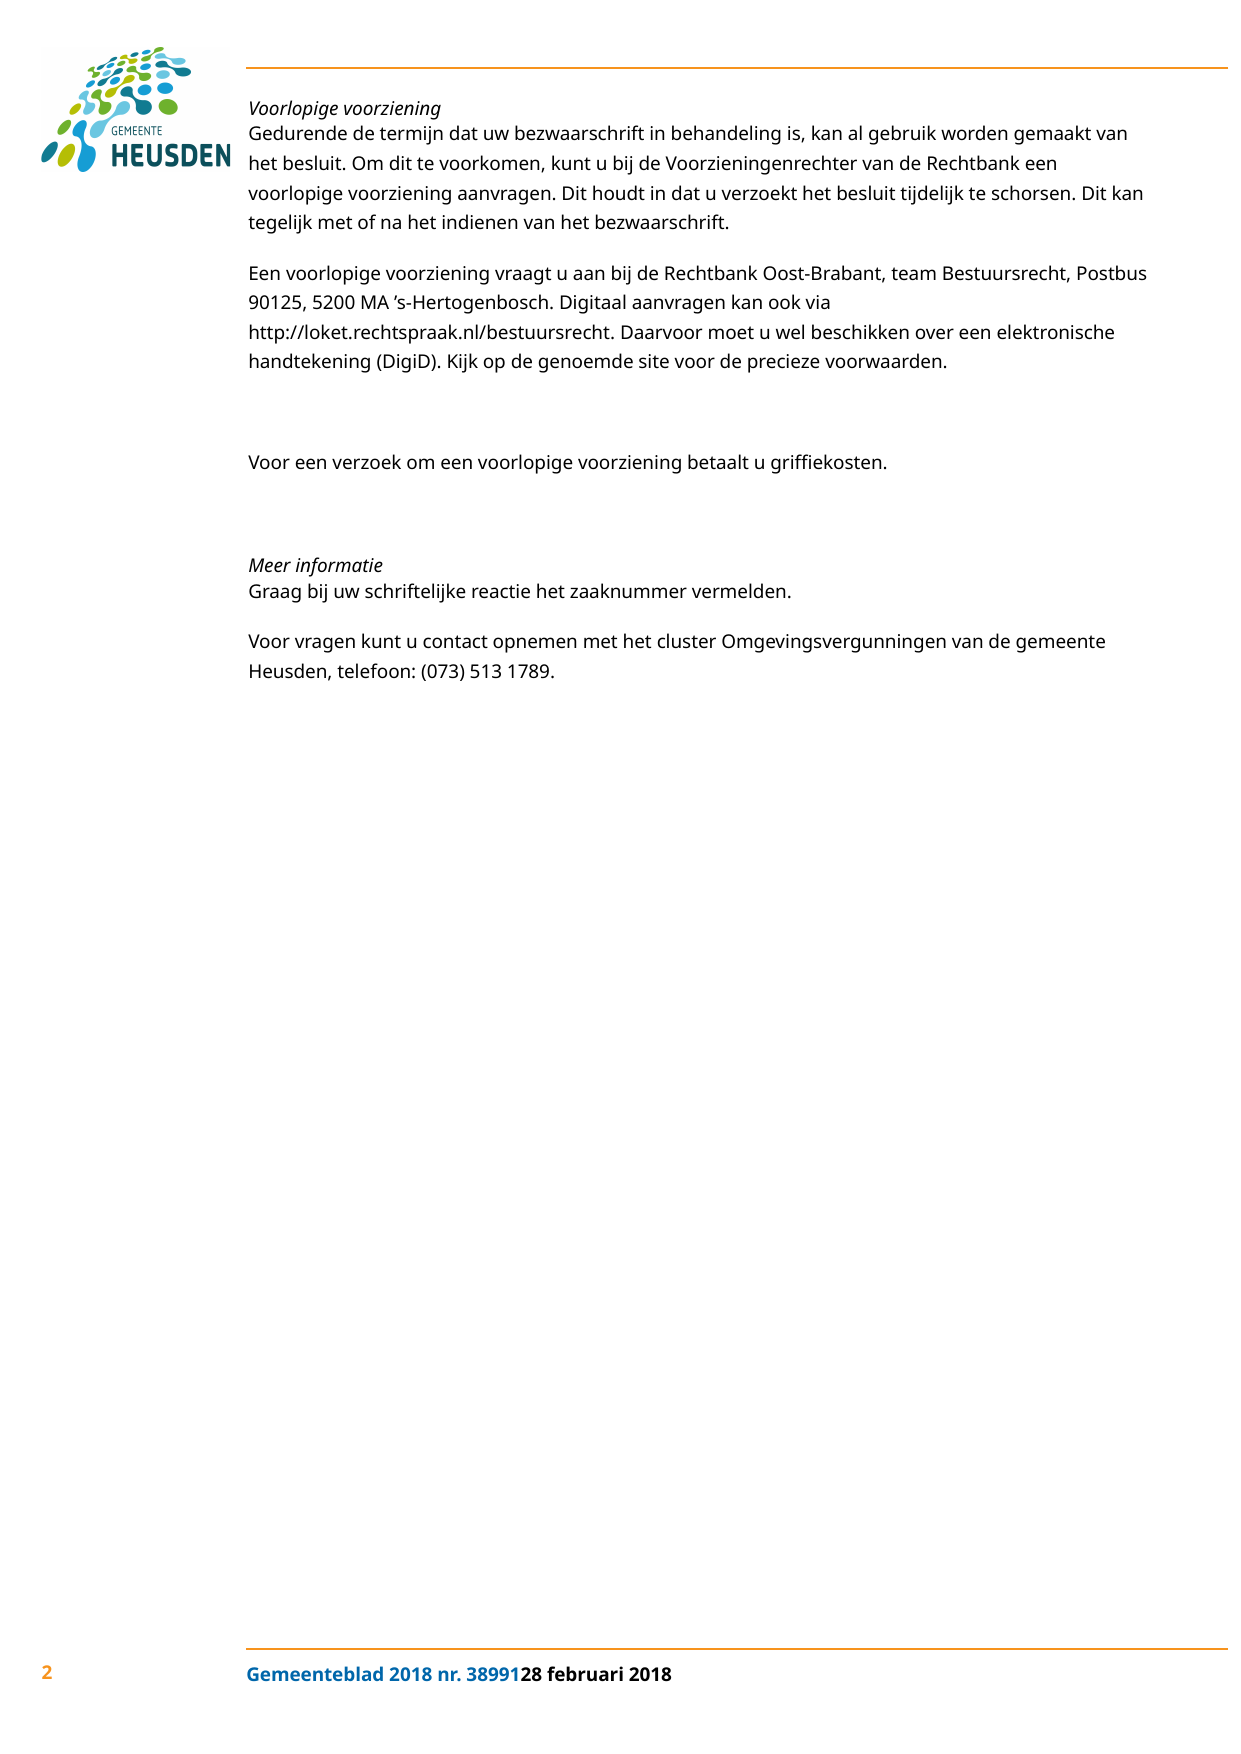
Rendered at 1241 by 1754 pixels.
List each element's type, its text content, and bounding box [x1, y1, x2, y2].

text Graag bij uw schriftelijke reactie het zaaknummer vermelden. [248, 578, 1152, 604]
text Voor vragen kunt u contact opnemen met het cluster Omgevingsvergunningen van de gemeente Heusden, telefoon: (073) 513 1789. [248, 629, 1152, 684]
text Voorlopige voorziening [248, 95, 1152, 121]
text Voor een verzoek om een voorlopige voorziening betaalt u griffiekosten. [248, 449, 1152, 475]
text Meer informatie [248, 552, 1152, 578]
picture [41, 47, 231, 172]
text Gedurende de termijn dat uw bezwaarschrift in behandeling is, kan al gebruik worden gemaakt van het besluit. Om dit te voorkomen, kunt u bij de Voorzieningenrechter van de Rechtbank een voorlopige voorziening aanvragen. Dit houdt in dat u verzoekt het besluit tijdelijk te schorsen. Dit kan tegelijk met of na het indienen van het bezwaarschrift. [248, 121, 1152, 235]
text Een voorlopige voorziening vraagt u aan bij de Rechtbank Oost-Brabant, team Bestuursrecht, Postbus 90125, 5200 MA ’s-Hertogenbosch. Digitaal aanvragen kan ook via http://loket.rechtspraak.nl/bestuursrecht. Daarvoor moet u wel beschikken over een elektronische handtekening (DigiD). Kijk op de genoemde site voor de precieze voorwaarden. [248, 260, 1152, 374]
